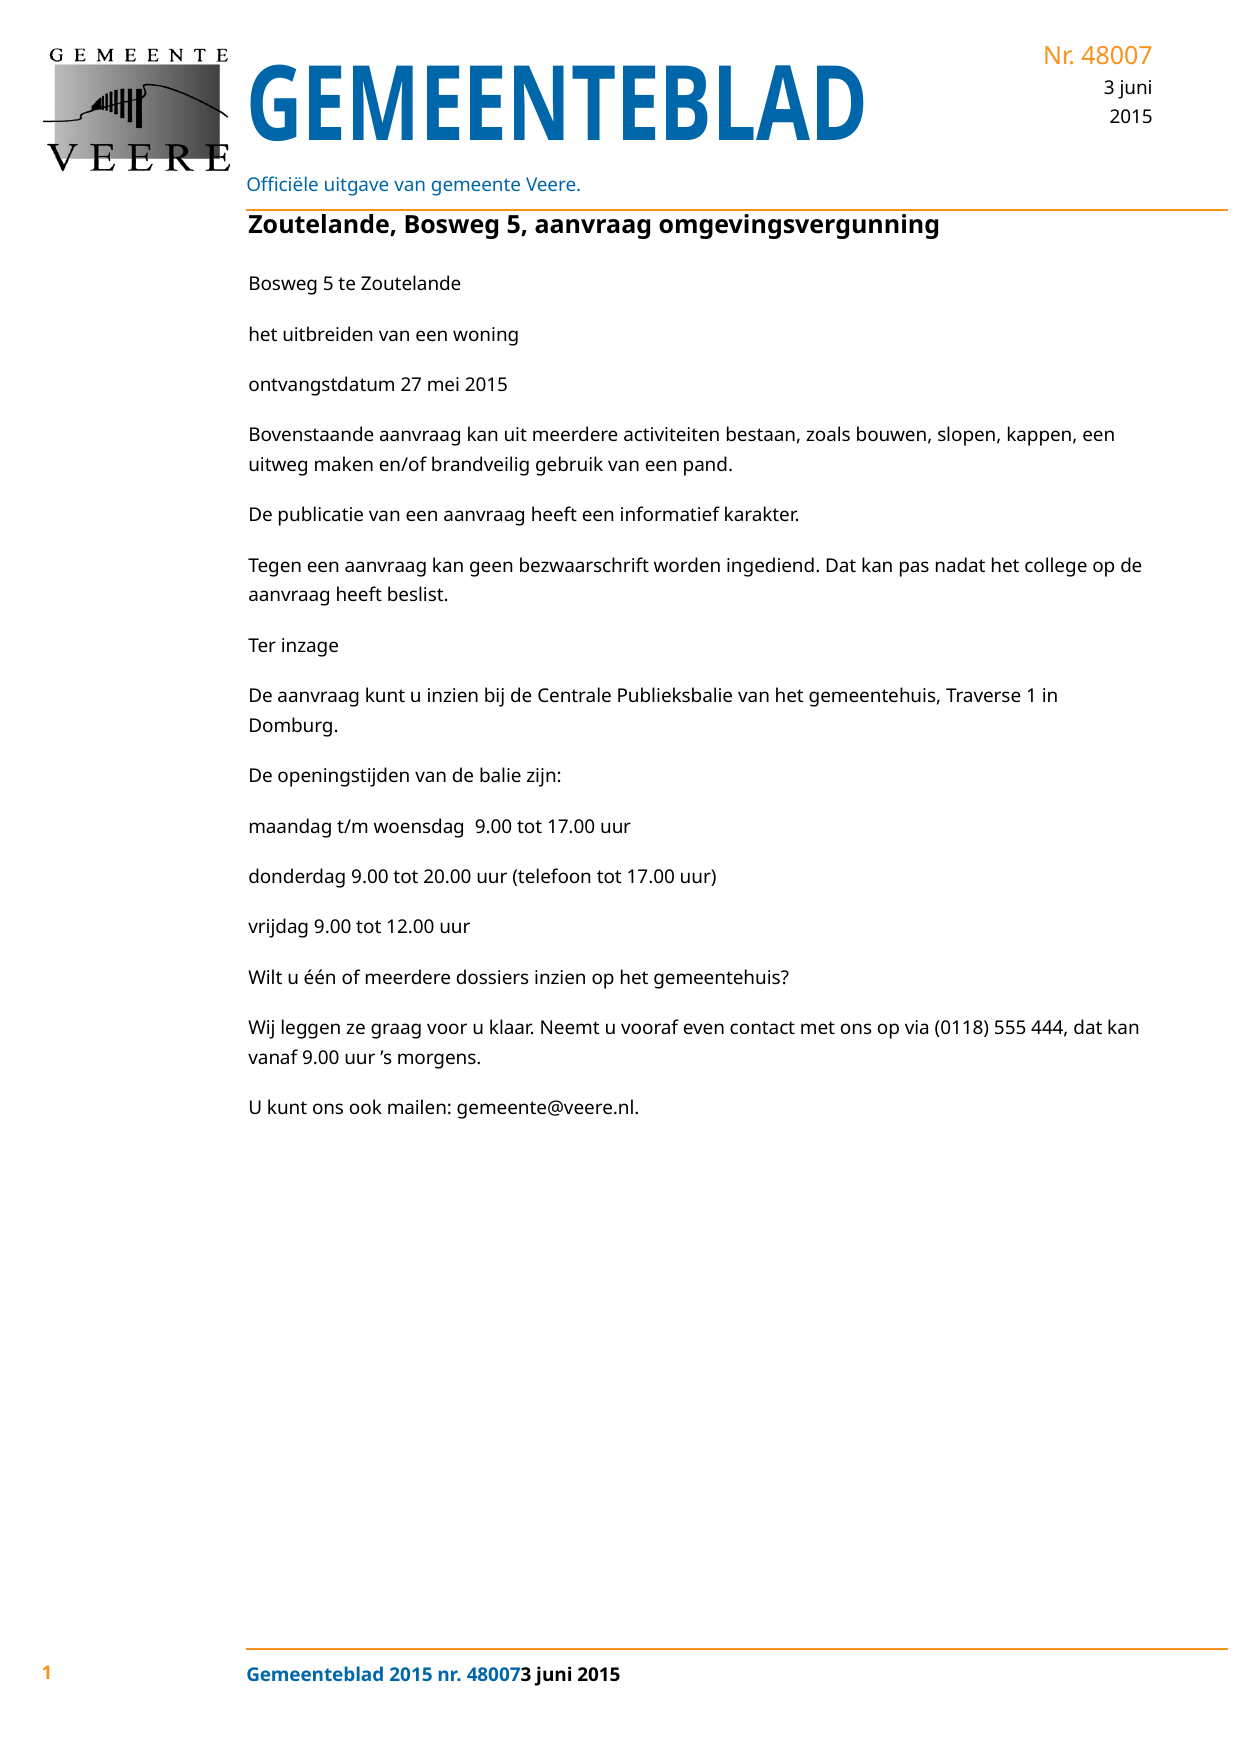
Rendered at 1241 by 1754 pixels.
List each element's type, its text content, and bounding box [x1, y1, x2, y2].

text Bovenstaande aanvraag kan uit meerdere activiteiten bestaan, zoals bouwen, slopen, kappen, een uitweg maken en/of brandveilig gebruik van een pand. [248, 422, 1152, 477]
text Zoutelande, Bosweg 5, aanvraag omgevingsvergunning [248, 211, 1152, 241]
text vrijdag 9.00 tot 12.00 uur [248, 914, 1152, 939]
text Bosweg 5 te Zoutelande [248, 270, 1152, 296]
text het uitbreiden van een woning [248, 321, 1152, 346]
text ontvangstdatum 27 mei 2015 [248, 371, 1152, 397]
picture [41, 47, 231, 172]
text Ter inzage [248, 632, 1152, 658]
text Wij leggen ze graag voor u klaar. Neemt u vooraf even contact met ons op via (0118) 555 444, dat kan vanaf 9.00 uur ’s morgens. [248, 1014, 1152, 1070]
text donderdag 9.00 tot 20.00 uur (telefoon tot 17.00 uur) [248, 863, 1152, 889]
text De aanvraag kunt u inzien bij de Centrale Publieksbalie van het gemeentehuis, Traverse 1 in Domburg. [248, 682, 1152, 738]
text De openingstijden van de balie zijn: [248, 762, 1152, 788]
text Wilt u één of meerdere dossiers inzien op het gemeentehuis? [248, 964, 1152, 990]
text De publicatie van een aanvraag heeft een informatief karakter. [248, 502, 1152, 527]
text Tegen een aanvraag kan geen bezwaarschrift worden ingediend. Dat kan pas nadat het college op de aanvraag heeft beslist. [248, 552, 1152, 607]
text U kunt ons ook mailen: gemeente@veere.nl. [248, 1094, 1152, 1120]
text maandag t/m woensdag 9.00 tot 17.00 uur [248, 813, 1152, 838]
